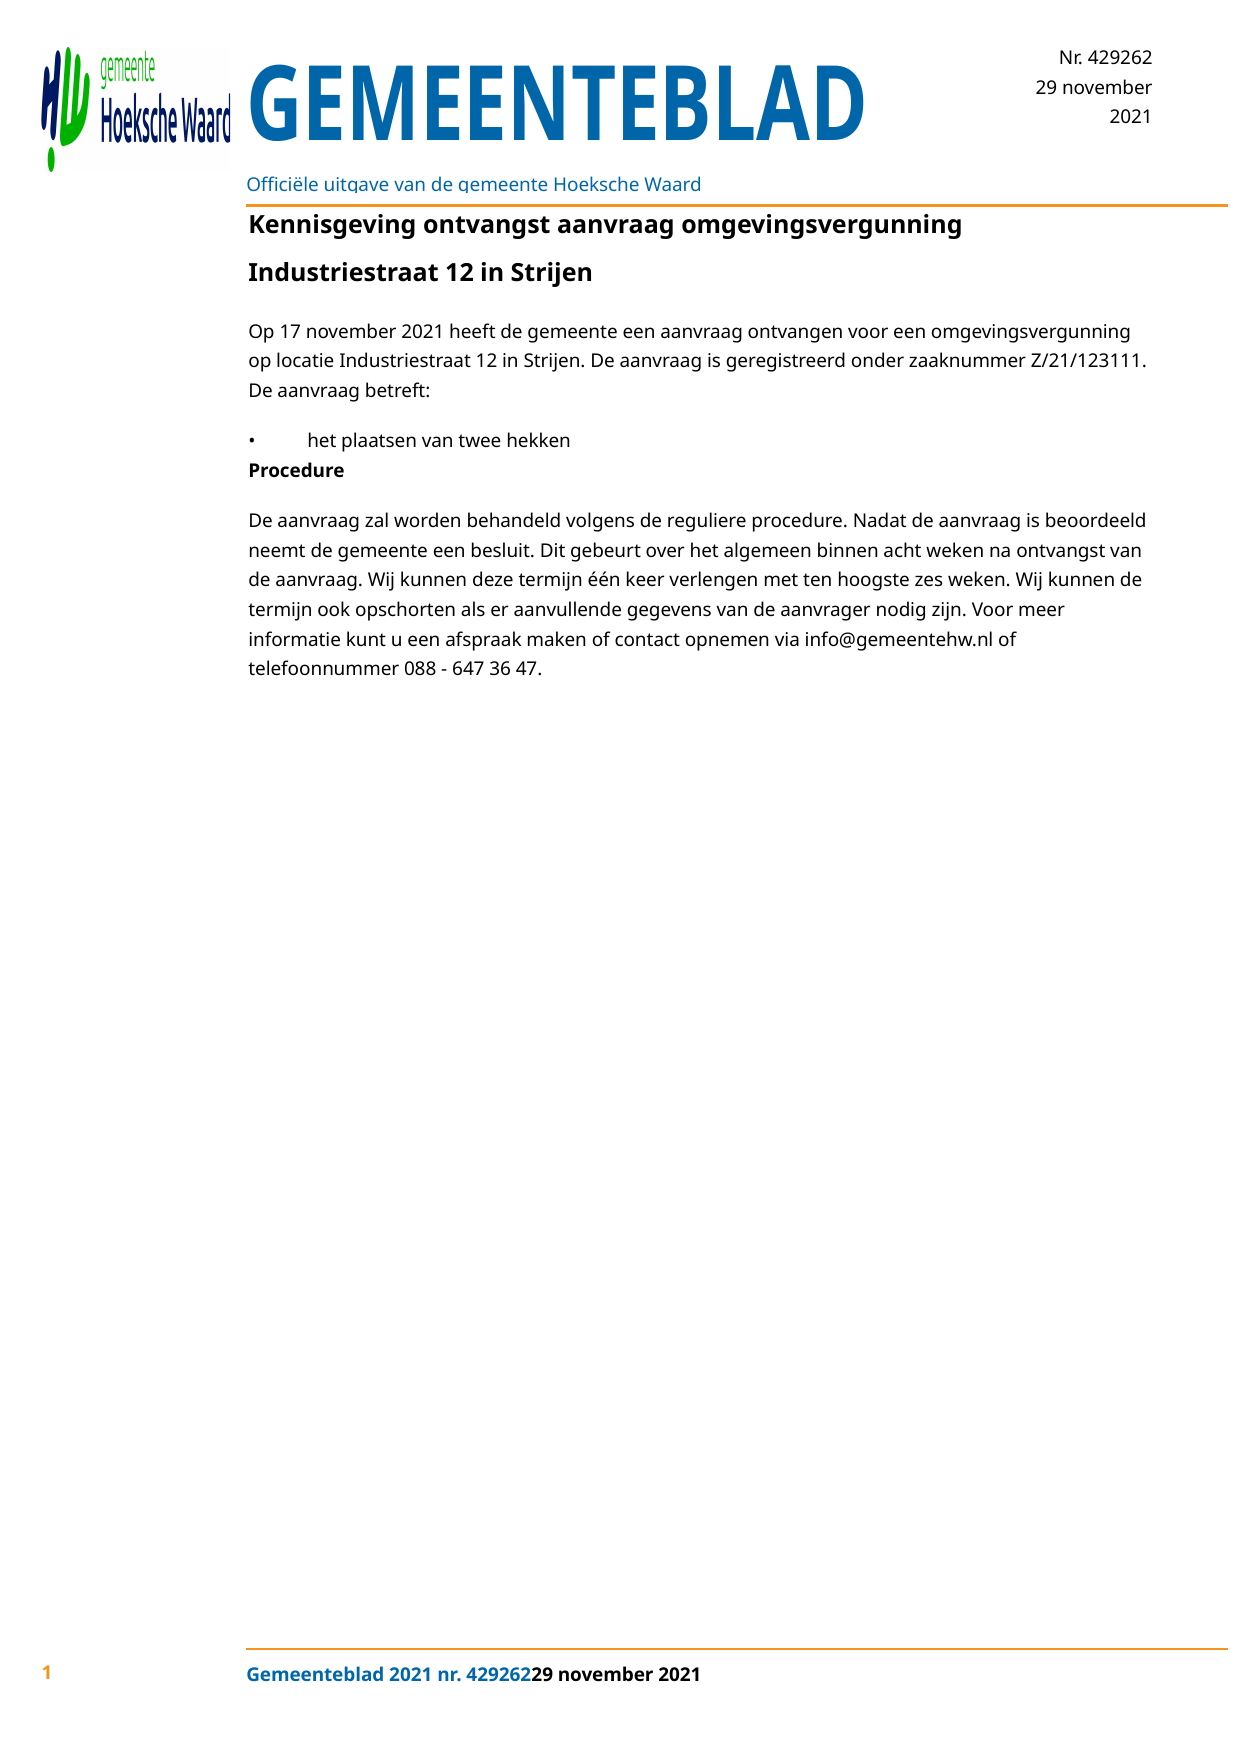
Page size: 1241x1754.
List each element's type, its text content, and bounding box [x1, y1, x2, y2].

text Kennisgeving ontvangst aanvraag omgevingsvergunning Industriestraat 12 in Strijen [248, 207, 1152, 288]
text Op 17 november 2021 heeft de gemeente een aanvraag ontvangen voor een omgevingsvergunning op locatie Industriestraat 12 in Strijen. De aanvraag is geregistreerd onder zaaknummer Z/21/123111. De aanvraag betreft: [248, 318, 1152, 403]
list het plaatsen van twee hekken [248, 427, 1152, 453]
picture [41, 47, 231, 172]
text De aanvraag zal worden behandeld volgens de reguliere procedure. Nadat de aanvraag is beoordeeld neemt de gemeente een besluit. Dit gebeurt over het algemeen binnen acht weken na ontvangst van de aanvraag. Wij kunnen deze termijn één keer verlengen met ten hoogste zes weken. Wij kunnen de termijn ook opschorten als er aanvullende gegevens van de aanvrager nodig zijn. Voor meer informatie kunt u een afspraak maken of contact opnemen via info@gemeentehw.nl of telefoonnummer 088 - 647 36 47. [248, 507, 1152, 681]
text Procedure [248, 457, 1152, 483]
